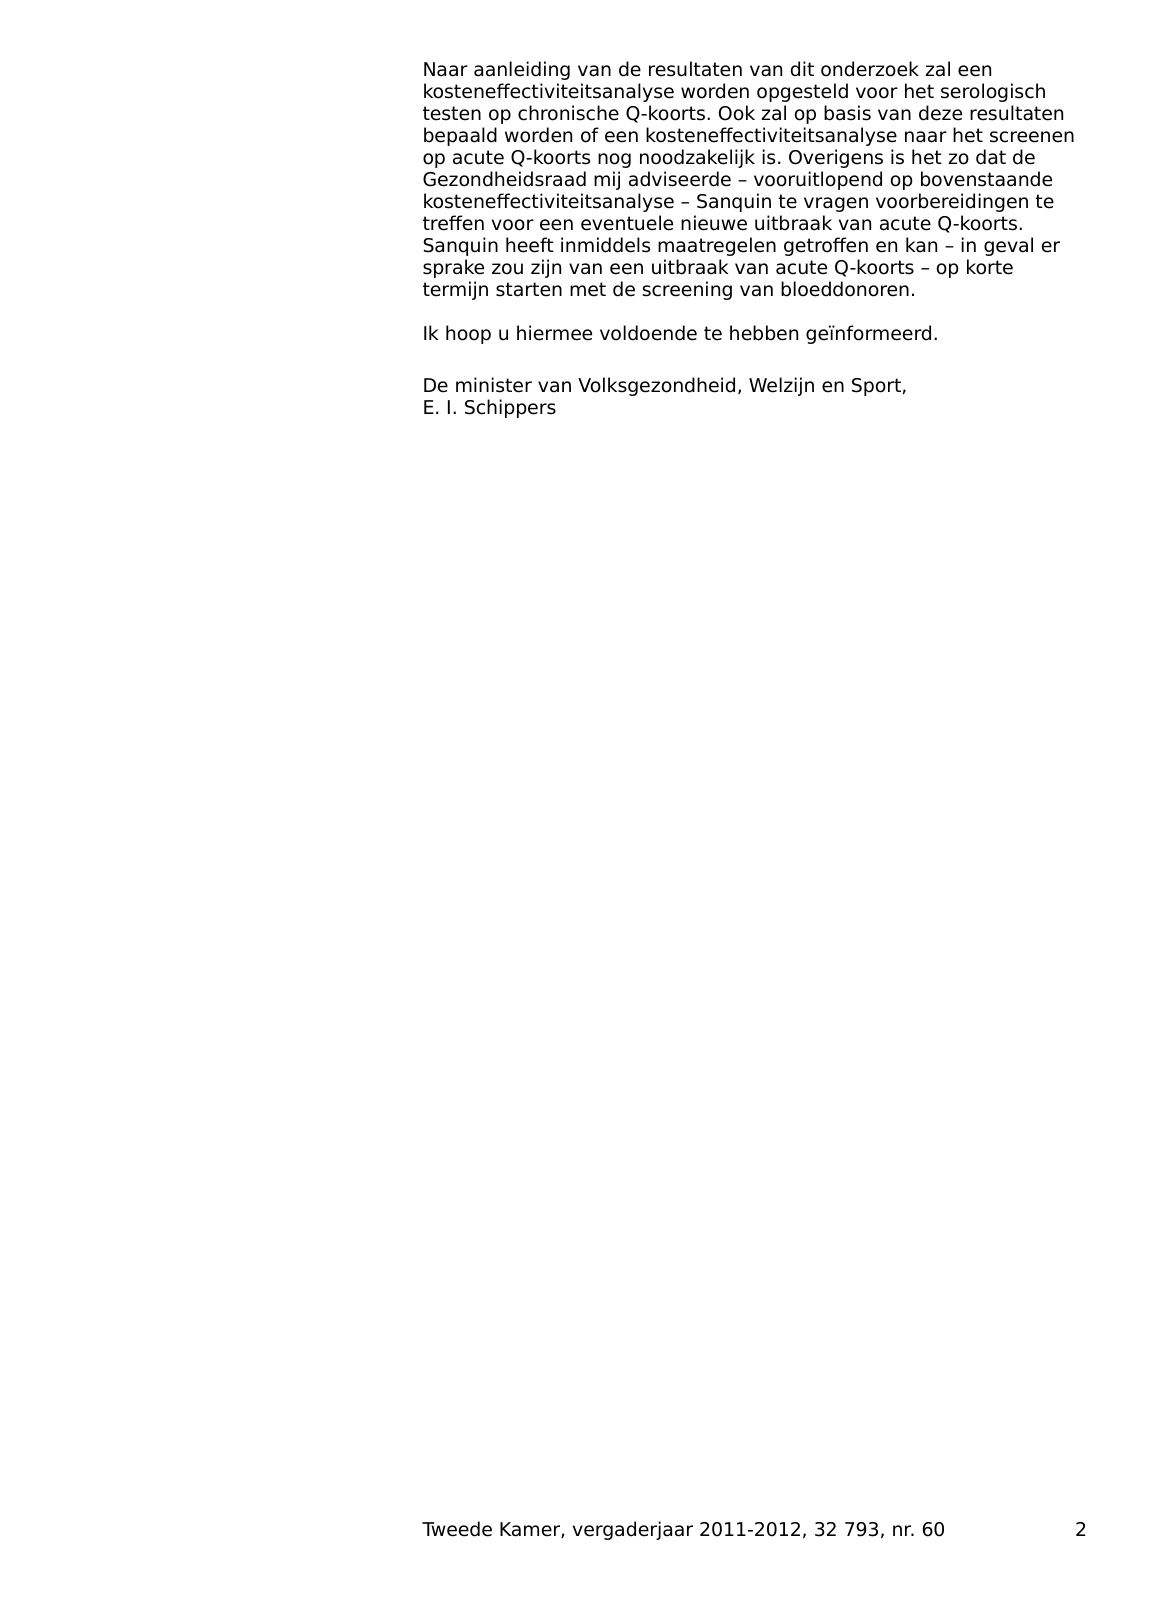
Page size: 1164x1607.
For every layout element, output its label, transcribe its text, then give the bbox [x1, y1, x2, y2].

text Ik hoop u hiermee voldoende te hebben geïnformeerd. [422, 323, 1087, 345]
text De minister van Volksgezondheid, Welzijn en Sport, E. I. Schippers [422, 375, 1087, 419]
text Naar aanleiding van de resultaten van dit onderzoek zal een kosteneffectiviteitsanalyse worden opgesteld voor het serologisch testen op chronische Q-koorts. Ook zal op basis van deze resultaten bepaald worden of een kosteneffectiviteitsanalyse naar het screenen op acute Q-koorts nog noodzakelijk is. Overigens is het zo dat de Gezondheidsraad mij adviseerde – vooruitlopend op bovenstaande kosteneffectiviteitsanalyse – Sanquin te vragen voorbereidingen te treffen voor een eventuele nieuwe uitbraak van acute Q-koorts. Sanquin heeft inmiddels maatregelen getroffen en kan – in geval er sprake zou zijn van een uitbraak van acute Q-koorts – op korte termijn starten met de screening van bloeddonoren. [422, 59, 1087, 301]
